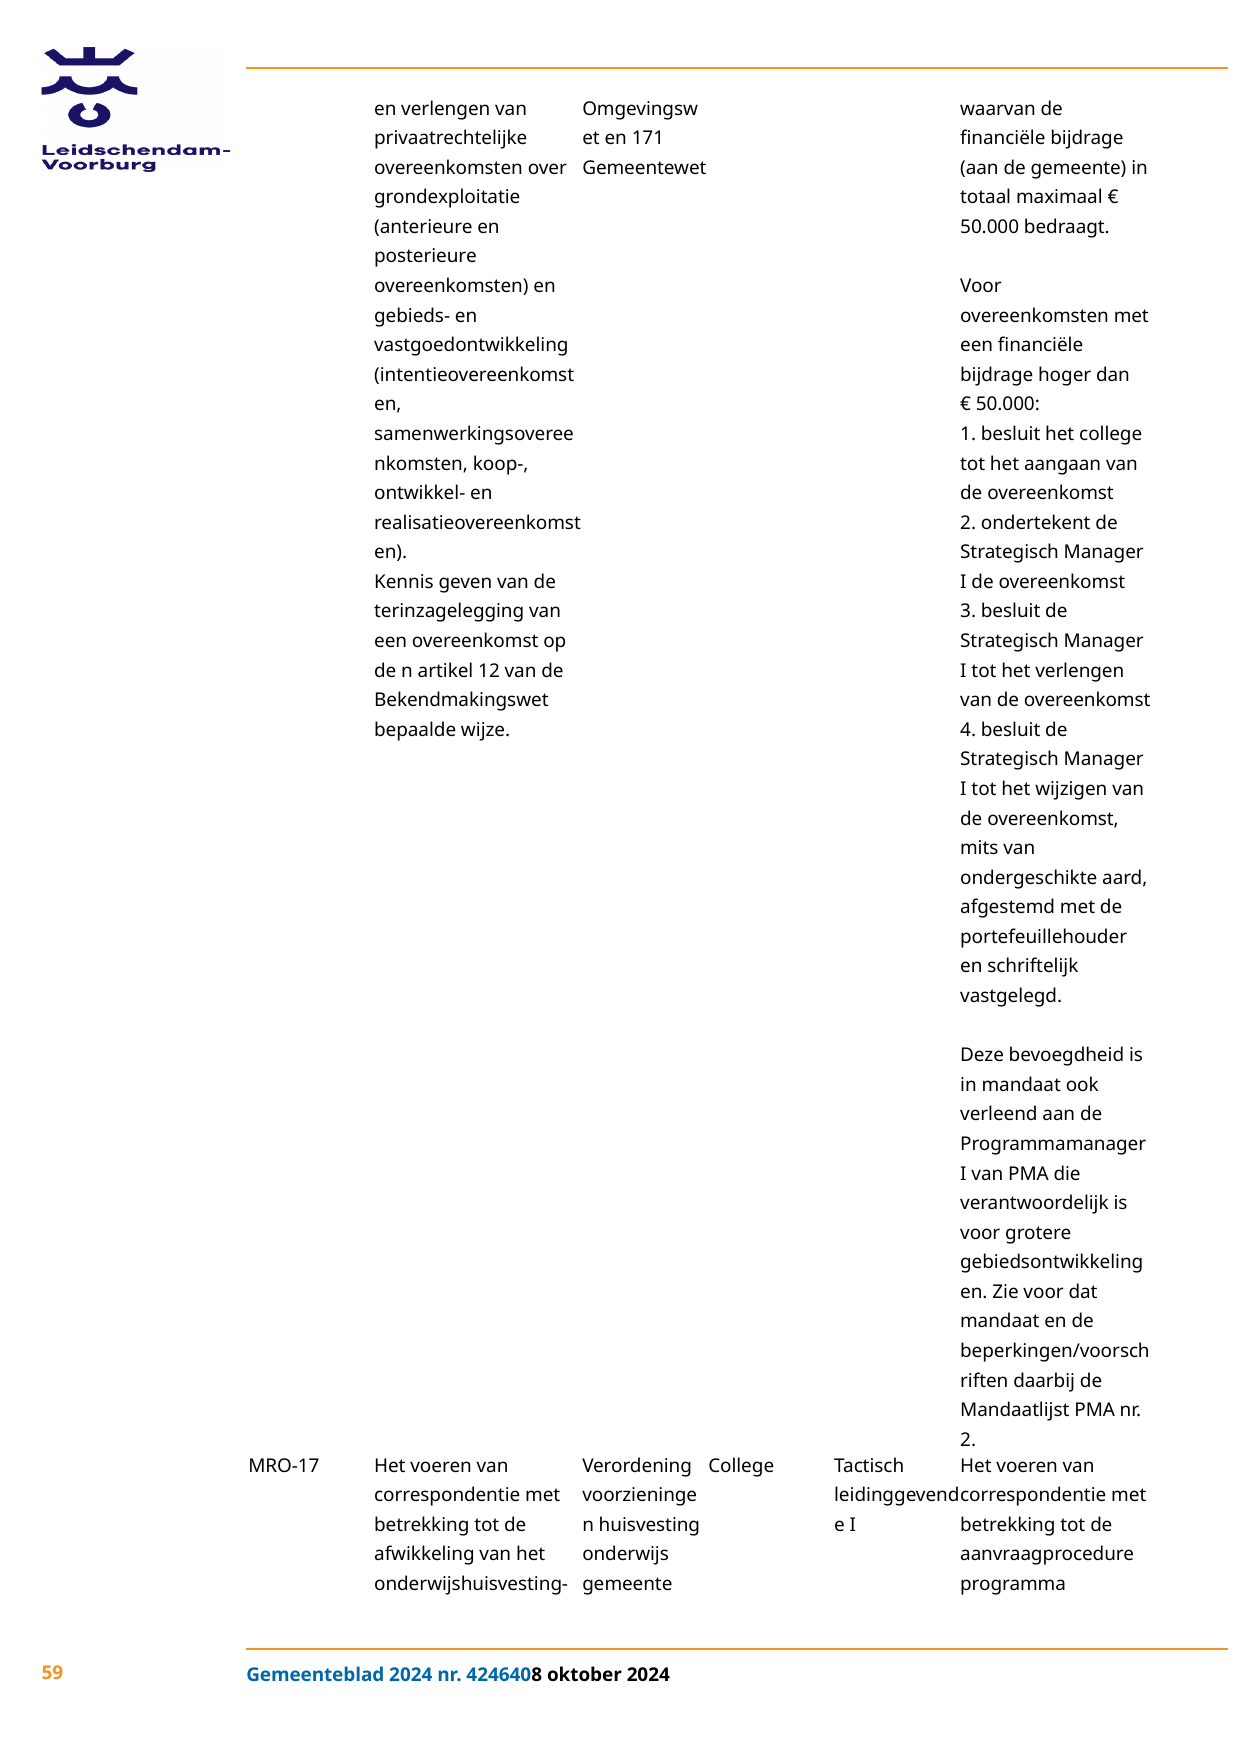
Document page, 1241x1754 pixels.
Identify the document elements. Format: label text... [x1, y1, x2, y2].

table_cell en verlengen van privaatrechtelijke overeenkomsten over grondexploitatie (anterieure en posterieure overeenkomsten) en gebieds- en vastgoedontwikkeling (intentieovereenkomsten, samenwerkingsovereenkomsten, koop-, ontwikkel- en realisatieovereenkomsten). Kennis geven van de terinzagelegging van een overeenkomst op de n artikel 12 van de Bekendmakingswet bepaalde wijze. [374, 95, 582, 1452]
table_cell [708, 95, 834, 1452]
table_cell Tactisch leidinggevende I [834, 1452, 960, 1596]
table_cell College [708, 1452, 834, 1596]
table_cell Omgevingswet en 171 Gemeentewet [582, 95, 708, 1452]
table_cell waarvan de financiële bijdrage (aan de gemeente) in totaal maximaal € 50.000 bedraagt. Voor overeenkomsten met een financiële bijdrage hoger dan € 50.000: 1. besluit het college tot het aangaan van de overeenkomst 2. ondertekent de Strategisch Manager I de overeenkomst 3. besluit de Strategisch Manager I tot het verlengen van de overeenkomst 4. besluit de Strategisch Manager I tot het wijzigen van de overeenkomst, mits van ondergeschikte aard, afgestemd met de portefeuillehouder en schriftelijk vastgelegd. Deze bevoegdheid is in mandaat ook verleend aan de Programmamanager I van PMA die verantwoordelijk is voor grotere gebiedsontwikkelingen. Zie voor dat mandaat en de beperkingen/voorschriften daarbij de Mandaatlijst PMA nr. 2. [960, 95, 1152, 1452]
table_cell [248, 95, 374, 1452]
table_cell [834, 95, 960, 1452]
table_cell Het voeren van correspondentie met betrekking tot de afwikkeling van het onderwijshuisvesting- [374, 1452, 582, 1596]
table_cell Verordening voorzieningen huisvesting onderwijs gemeente [582, 1452, 708, 1596]
table_cell MRO-17 [248, 1452, 374, 1596]
picture [41, 47, 231, 172]
table_cell Het voeren van correspondentie met betrekking tot de aanvraagprocedure programma [960, 1452, 1152, 1596]
